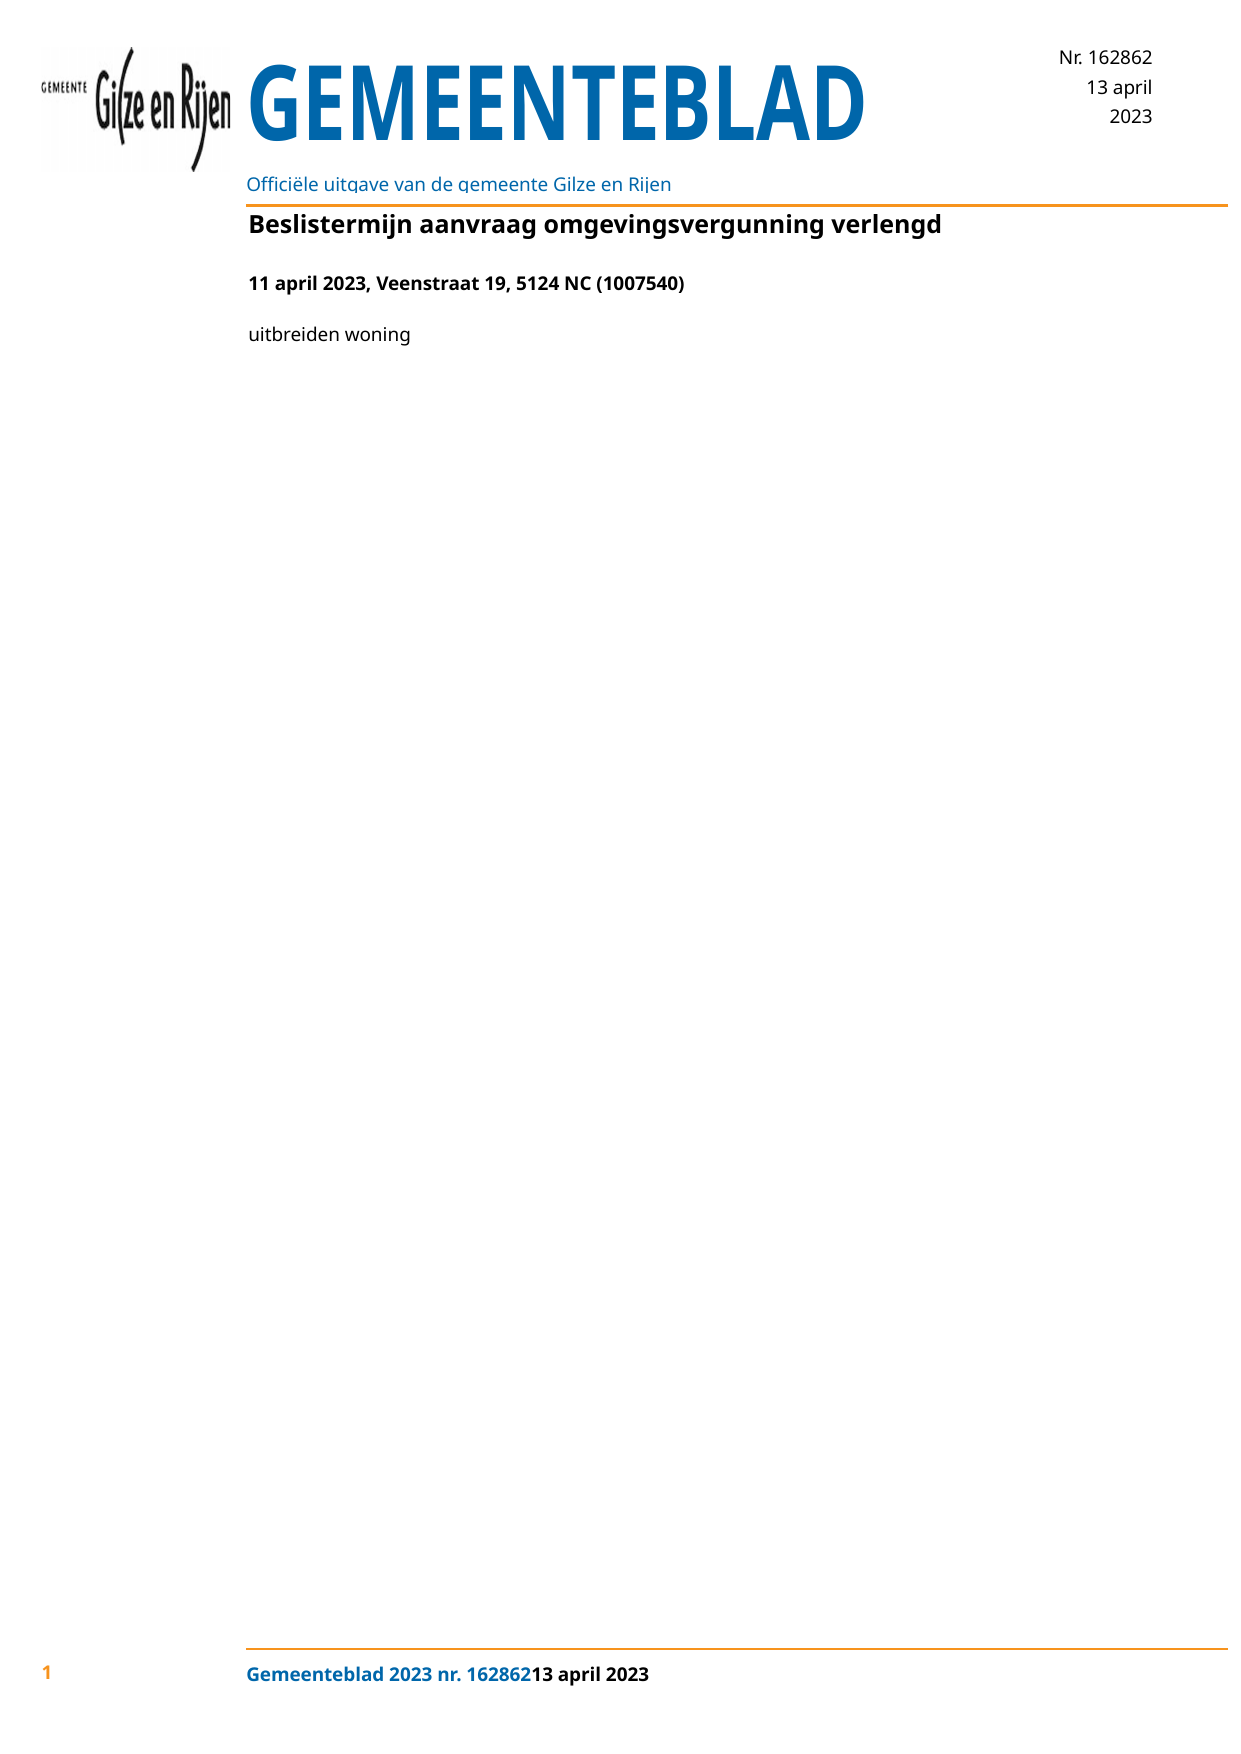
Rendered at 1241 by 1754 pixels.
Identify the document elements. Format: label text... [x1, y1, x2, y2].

text 11 april 2023, Veenstraat 19, 5124 NC (1007540) [248, 270, 1152, 296]
text Beslistermijn aanvraag omgevingsvergunning verlengd [248, 207, 1152, 241]
text uitbreiden woning [248, 321, 1152, 346]
picture [41, 47, 231, 172]
